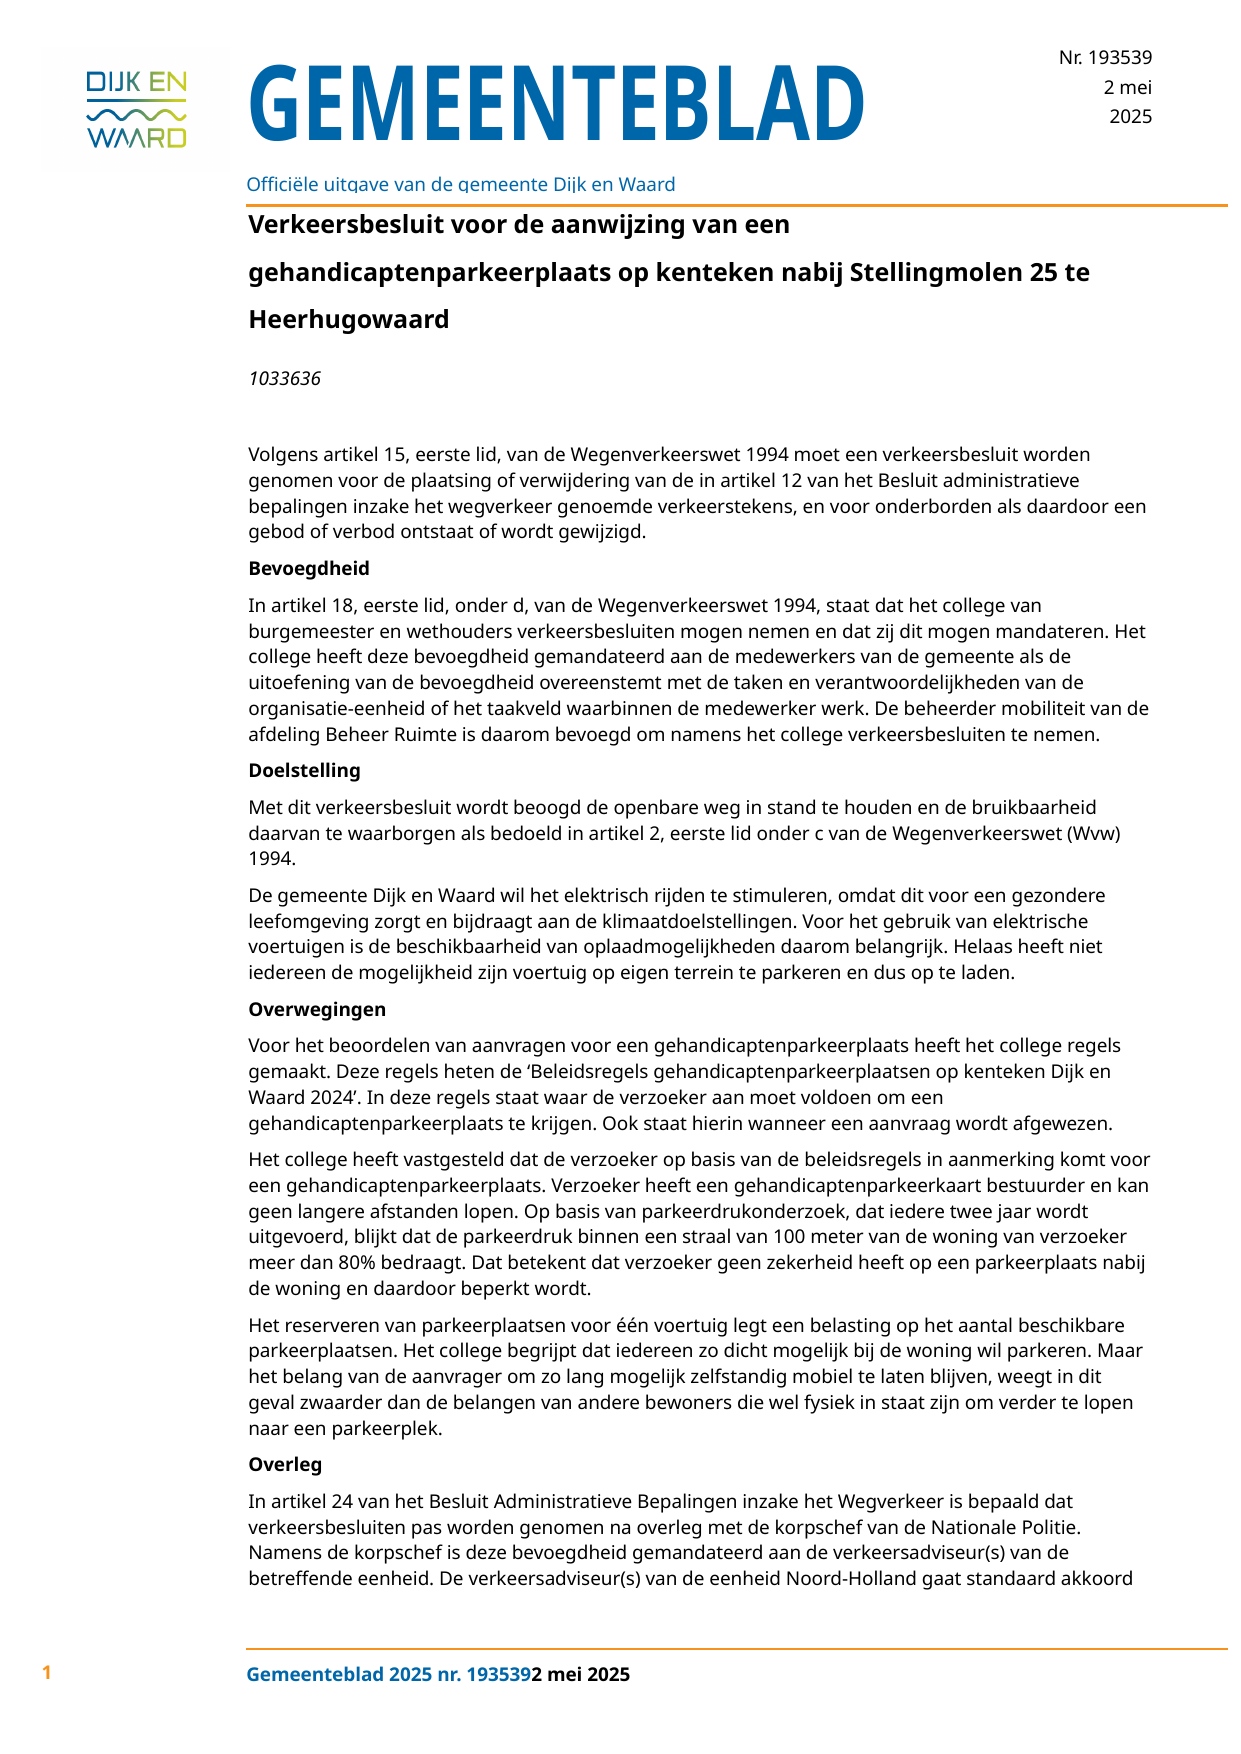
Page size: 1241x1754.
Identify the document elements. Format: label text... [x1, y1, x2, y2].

picture [41, 47, 231, 172]
text Volgens artikel 15, eerste lid, van de Wegenverkeerswet 1994 moet een verkeersbesluit worden genomen voor de plaatsing of verwijdering van de in artikel 12 van het Besluit administratieve bepalingen inzake het wegverkeer genoemde verkeerstekens, en voor onderborden als daardoor een gebod of verbod ontstaat of wordt gewijzigd. [248, 442, 1152, 544]
text Bevoegdheid [248, 555, 1152, 581]
text In artikel 18, eerste lid, onder d, van de Wegenverkeerswet 1994, staat dat het college van burgemeester en wethouders verkeersbesluiten mogen nemen en dat zij dit mogen mandateren. Het college heeft deze bevoegdheid gemandateerd aan de medewerkers van de gemeente als de uitoefening van de bevoegdheid overeenstemt met de taken en verantwoordelijkheden van de organisatie-eenheid of het taakveld waarbinnen de medewerker werk. De beheerder mobiliteit van de afdeling Beheer Ruimte is daarom bevoegd om namens het college verkeersbesluiten te nemen. [248, 592, 1152, 746]
text De gemeente Dijk en Waard wil het elektrisch rijden te stimuleren, omdat dit voor een gezondere leefomgeving zorgt en bijdraagt aan de klimaatdoelstellingen. Voor het gebruik van elektrische voertuigen is de beschikbaarheid van oplaadmogelijkheden daarom belangrijk. Helaas heeft niet iedereen de mogelijkheid zijn voertuig op eigen terrein te parkeren en dus op te laden. [248, 882, 1152, 985]
text Het college heeft vastgesteld dat de verzoeker op basis van de beleidsregels in aanmerking komt voor een gehandicaptenparkeerplaats. Verzoeker heeft een gehandicaptenparkeerkaart bestuurder en kan geen langere afstanden lopen. Op basis van parkeerdrukonderzoek, dat iedere twee jaar wordt uitgevoerd, blijkt dat de parkeerdruk binnen een straal van 100 meter van de woning van verzoeker meer dan 80% bedraagt. Dat betekent dat verzoeker geen zekerheid heeft op een parkeerplaats nabij de woning en daardoor beperkt wordt. [248, 1147, 1152, 1301]
text Voor het beoordelen van aanvragen voor een gehandicaptenparkeerplaats heeft het college regels gemaakt. Deze regels heten de ‘Beleidsregels gehandicaptenparkeerplaatsen op kenteken Dijk en Waard 2024’. In deze regels staat waar de verzoeker aan moet voldoen om een gehandicaptenparkeerplaats te krijgen. Ook staat hierin wanneer een aanvraag wordt afgewezen. [248, 1033, 1152, 1136]
text Met dit verkeersbesluit wordt beoogd de openbare weg in stand te houden en de bruikbaarheid daarvan te waarborgen als bedoeld in artikel 2, eerste lid onder c van de Wegenverkeerswet (Wvw) 1994. [248, 794, 1152, 871]
text Het reserveren van parkeerplaatsen voor één voertuig legt een belasting op het aantal beschikbare parkeerplaatsen. Het college begrijpt dat iedereen zo dicht mogelijk bij de woning wil parkeren. Maar het belang van de aanvrager om zo lang mogelijk zelfstandig mobiel te laten blijven, weegt in dit geval zwaarder dan de belangen van andere bewoners die wel fysiek in staat zijn om verder te lopen naar een parkeerplek. [248, 1312, 1152, 1441]
text In artikel 24 van het Besluit Administratieve Bepalingen inzake het Wegverkeer is bepaald dat verkeersbesluiten pas worden genomen na overleg met de korpschef van de Nationale Politie. Namens de korpschef is deze bevoegdheid gemandateerd aan de verkeersadviseur(s) van de betreffende eenheid. De verkeersadviseur(s) van de eenheid Noord-Holland gaat standaard akkoord [248, 1488, 1152, 1591]
text Overwegingen [248, 996, 1152, 1022]
text Verkeersbesluit voor de aanwijzing van een gehandicaptenparkeerplaats op kenteken nabij Stellingmolen 25 te Heerhugowaard [248, 207, 1152, 336]
text Overleg [248, 1451, 1152, 1477]
text Doelstelling [248, 757, 1152, 783]
text 1033636 [248, 366, 1152, 391]
